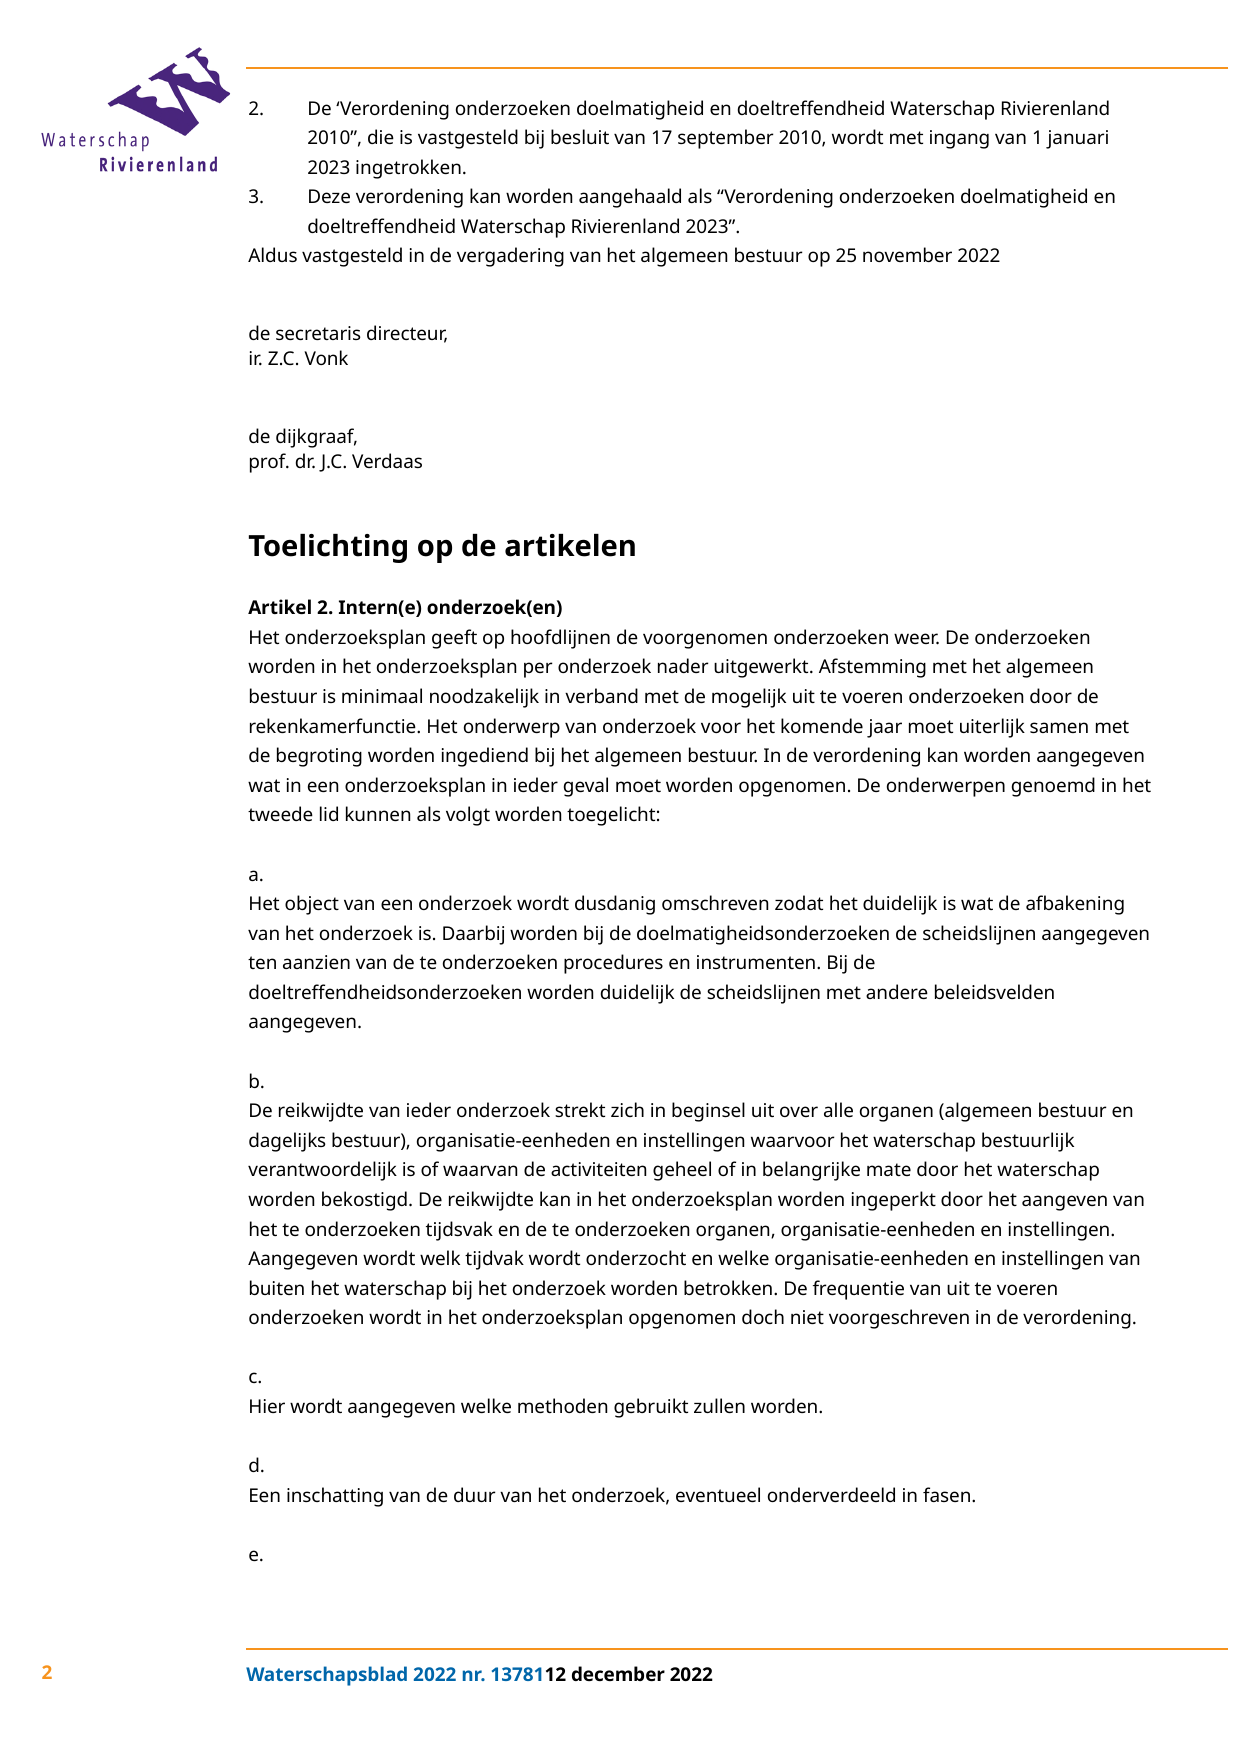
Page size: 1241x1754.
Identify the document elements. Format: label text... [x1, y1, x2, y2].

text Artikel 2. Intern(e) onderzoek(en) [248, 594, 1152, 620]
text Toelichting op de artikelen [248, 526, 1152, 565]
text b. [248, 1068, 1152, 1094]
text de secretaris directeur, [248, 320, 1152, 346]
text Hier wordt aangegeven welke methoden gebruikt zullen worden. [248, 1393, 1152, 1419]
text a. [248, 861, 1152, 887]
text Een inschatting van de duur van het onderzoek, eventueel onderverdeeld in fasen. [248, 1482, 1152, 1508]
text ir. Z.C. Vonk [248, 346, 1152, 371]
text prof. dr. J.C. Verdaas [248, 448, 1152, 474]
picture [41, 47, 231, 172]
list De ‘Verordening onderzoeken doelmatigheid en doeltreffendheid Waterschap Rivierenland 2010”, die is vastgesteld bij besluit van 17 september 2010, wordt met ingang van 1 januari 2023 ingetrokken. [248, 95, 1152, 180]
text Aldus vastgesteld in de vergadering van het algemeen bestuur op 25 november 2022 [248, 243, 1152, 268]
text c. [248, 1364, 1152, 1389]
text de dijkgraaf, [248, 423, 1152, 448]
list Deze verordening kan worden aangehaald als “Verordening onderzoeken doelmatigheid en doeltreffendheid Waterschap Rivierenland 2023”. [248, 183, 1152, 239]
text e. [248, 1541, 1152, 1567]
text d. [248, 1452, 1152, 1478]
text De reikwijdte van ieder onderzoek strekt zich in beginsel uit over alle organen (algemeen bestuur en dagelijks bestuur), organisatie-eenheden en instellingen waarvoor het waterschap bestuurlijk verantwoordelijk is of waarvan de activiteiten geheel of in belangrijke mate door het waterschap worden bekostigd. De reikwijdte kan in het onderzoeksplan worden ingeperkt door het aangeven van het te onderzoeken tijdsvak en de te onderzoeken organen, organisatie-eenheden en instellingen. Aangegeven wordt welk tijdvak wordt onderzocht en welke organisatie-eenheden en instellingen van buiten het waterschap bij het onderzoek worden betrokken. De frequentie van uit te voeren onderzoeken wordt in het onderzoeksplan opgenomen doch niet voorgeschreven in de verordening. [248, 1097, 1152, 1330]
text Het object van een onderzoek wordt dusdanig omschreven zodat het duidelijk is wat de afbakening van het onderzoek is. Daarbij worden bij de doelmatigheidsonderzoeken de scheidslijnen aangegeven ten aanzien van de te onderzoeken procedures en instrumenten. Bij de doeltreffendheidsonderzoeken worden duidelijk de scheidslijnen met andere beleidsvelden aangegeven. [248, 890, 1152, 1034]
text Het onderzoeksplan geeft op hoofdlijnen de voorgenomen onderzoeken weer. De onderzoeken worden in het onderzoeksplan per onderzoek nader uitgewerkt. Afstemming met het algemeen bestuur is minimaal noodzakelijk in verband met de mogelijk uit te voeren onderzoeken door de rekenkamerfunctie. Het onderwerp van onderzoek voor het komende jaar moet uiterlijk samen met de begroting worden ingediend bij het algemeen bestuur. In de verordening kan worden aangegeven wat in een onderzoeksplan in ieder geval moet worden opgenomen. De onderwerpen genoemd in het tweede lid kunnen als volgt worden toegelicht: [248, 624, 1152, 827]
